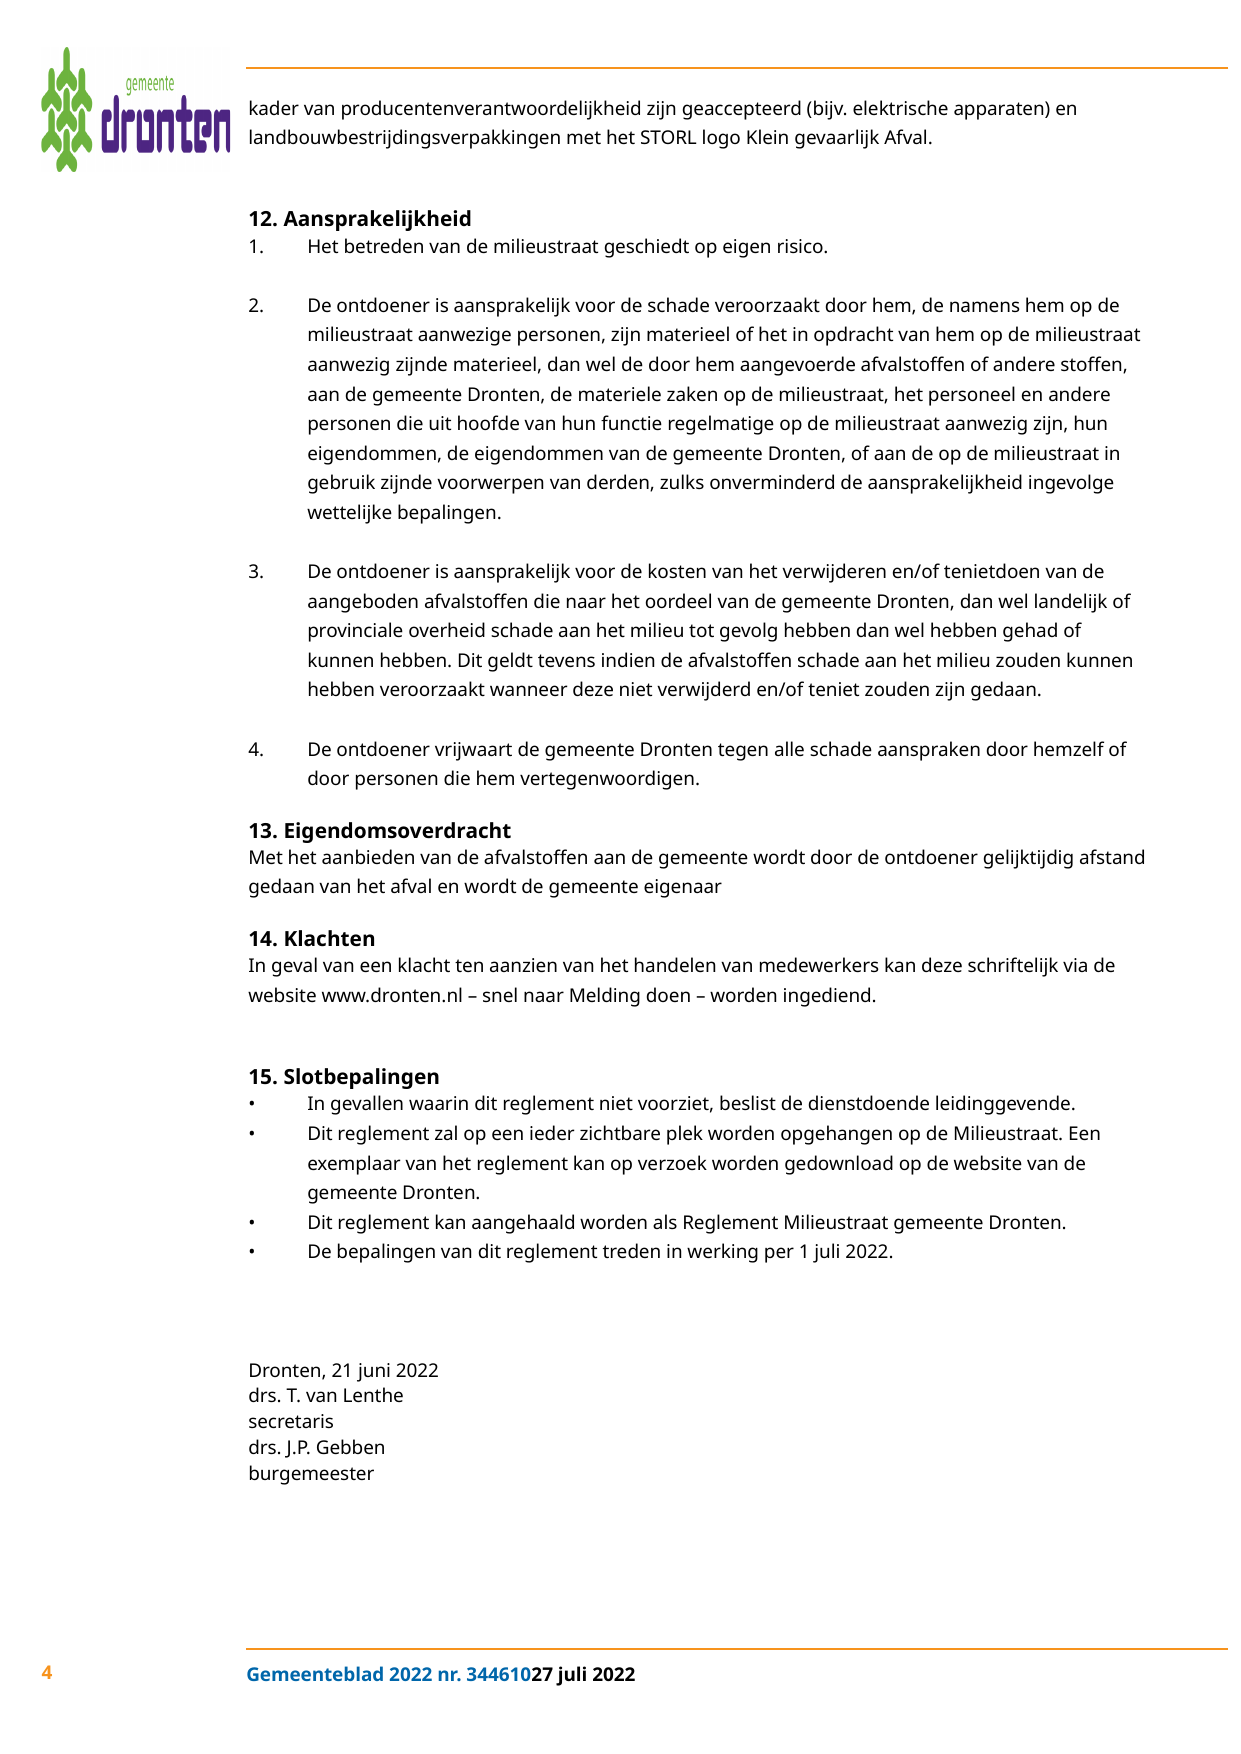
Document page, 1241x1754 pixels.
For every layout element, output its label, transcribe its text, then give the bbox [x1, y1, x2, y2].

list De ontdoener vrijwaart de gemeente Dronten tegen alle schade aanspraken door hemzelf of door personen die hem vertegenwoordigen. [248, 736, 1152, 791]
list Dit reglement kan aangehaald worden als Reglement Milieustraat gemeente Dronten. [248, 1209, 1152, 1235]
text 12. Aansprakelijkheid [248, 204, 1152, 233]
text In geval van een klacht ten aanzien van het handelen van medewerkers kan deze schriftelijk via de website www.dronten.nl – snel naar Melding doen – worden ingediend. [248, 953, 1152, 1008]
text Dronten, 21 juni 2022 [248, 1357, 1152, 1383]
list In gevallen waarin dit reglement niet voorziet, beslist de dienstdoende leidinggevende. [248, 1091, 1152, 1116]
list Dit reglement zal op een ieder zichtbare plek worden opgehangen op de Milieustraat. Een exemplaar van het reglement kan op verzoek worden gedownload op de website van de gemeente Dronten. [248, 1120, 1152, 1205]
list De ontdoener is aansprakelijk voor de schade veroorzaakt door hem, de namens hem op de milieustraat aanwezige personen, zijn materieel of het in opdracht van hem op de milieustraat aanwezig zijnde materieel, dan wel de door hem aangevoerde afvalstoffen of andere stoffen, aan de gemeente Dronten, de materiele zaken op de milieustraat, het personeel en andere personen die uit hoofde van hun functie regelmatige op de milieustraat aanwezig zijn, hun eigendommen, de eigendommen van de gemeente Dronten, of aan de op de milieustraat in gebruik zijnde voorwerpen van derden, zulks onverminderd de aansprakelijkheid ingevolge wettelijke bepalingen. [248, 292, 1152, 525]
list De ontdoener is aansprakelijk voor de kosten van het verwijderen en/of tenietdoen van de aangeboden afvalstoffen die naar het oordeel van de gemeente Dronten, dan wel landelijk of provinciale overheid schade aan het milieu tot gevolg hebben dan wel hebben gehad of kunnen hebben. Dit geldt tevens indien de afvalstoffen schade aan het milieu zouden kunnen hebben veroorzaakt wanneer deze niet verwijderd en/of teniet zouden zijn gedaan. [248, 558, 1152, 702]
picture [41, 47, 231, 172]
text drs. T. van Lenthe [248, 1383, 1152, 1408]
text secretaris [248, 1408, 1152, 1434]
text Met het aanbieden van de afvalstoffen aan de gemeente wordt door de ontdoener gelijktijdig afstand gedaan van het afval en wordt de gemeente eigenaar [248, 844, 1152, 899]
list De bepalingen van dit reglement treden in werking per 1 juli 2022. [248, 1238, 1152, 1264]
list Het betreden van de milieustraat geschiedt op eigen risico. [248, 233, 1152, 258]
text drs. J.P. Gebben [248, 1434, 1152, 1460]
text 15. Slotbepalingen [248, 1062, 1152, 1091]
text 13. Eigendomsoverdracht [248, 816, 1152, 844]
text 14. Klachten [248, 924, 1152, 953]
text kader van producentenverantwoordelijkheid zijn geaccepteerd (bijv. elektrische apparaten) en landbouwbestrijdingsverpakkingen met het STORL logo Klein gevaarlijk Afval. [248, 95, 1152, 150]
text burgemeester [248, 1460, 1152, 1486]
